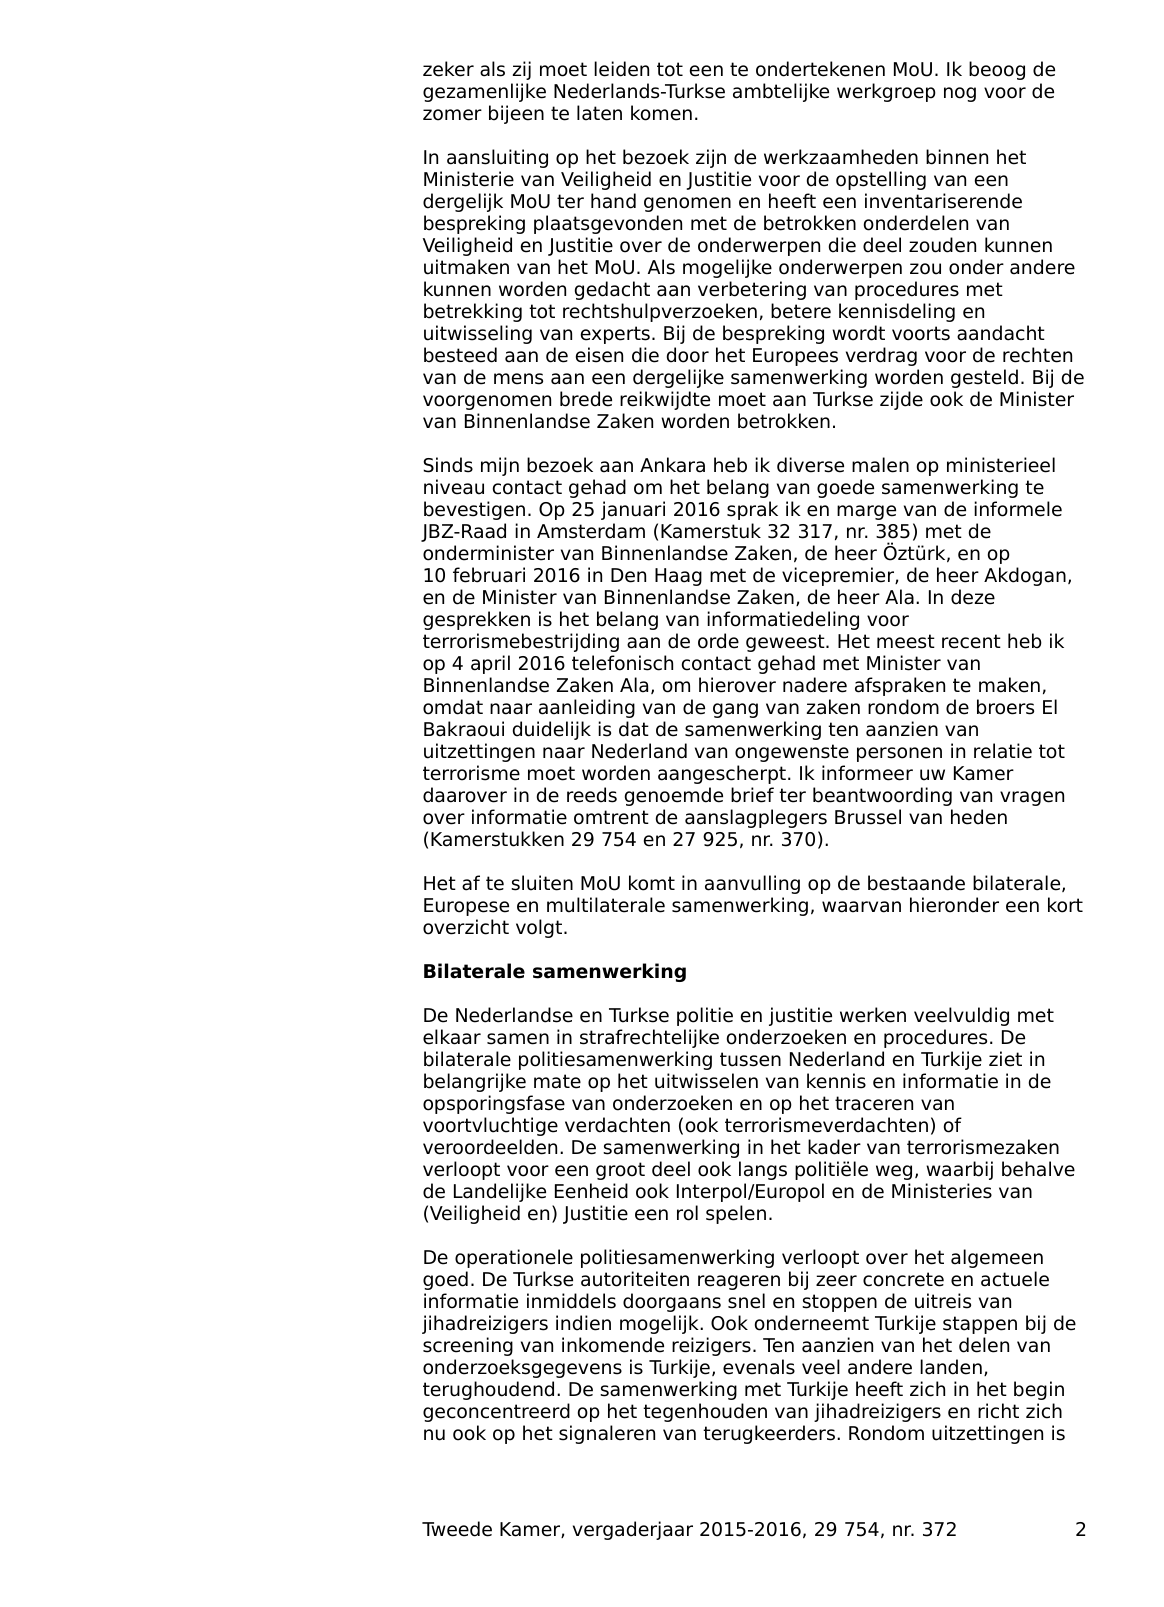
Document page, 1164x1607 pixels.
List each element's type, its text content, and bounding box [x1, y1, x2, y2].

subtitle Bilaterale samenwerking [422, 961, 1087, 983]
text De Nederlandse en Turkse politie en justitie werken veelvuldig met elkaar samen in strafrechtelijke onderzoeken en procedures. De bilaterale politiesamenwerking tussen Nederland en Turkije ziet in belangrijke mate op het uitwisselen van kennis en informatie in de opsporingsfase van onderzoeken en op het traceren van voortvluchtige verdachten (ook terrorismeverdachten) of veroordeelden. De samenwerking in het kader van terrorismezaken verloopt voor een groot deel ook langs politiële weg, waarbij behalve de Landelijke Eenheid ook Interpol/Europol en de Ministeries van (Veiligheid en) Justitie een rol spelen. [422, 1005, 1087, 1225]
text Het af te sluiten MoU komt in aanvulling op de bestaande bilaterale, Europese en multilaterale samenwerking, waarvan hieronder een kort overzicht volgt. [422, 873, 1087, 939]
text zeker als zij moet leiden tot een te ondertekenen MoU. Ik beoog de gezamenlijke Nederlands-Turkse ambtelijke werkgroep nog voor de zomer bijeen te laten komen. [422, 59, 1087, 125]
text De operationele politiesamenwerking verloopt over het algemeen goed. De Turkse autoriteiten reageren bij zeer concrete en actuele informatie inmiddels doorgaans snel en stoppen de uitreis van jihadreizigers indien mogelijk. Ook onderneemt Turkije stappen bij de screening van inkomende reizigers. Ten aanzien van het delen van onderzoeksgegevens is Turkije, evenals veel andere landen, terughoudend. De samenwerking met Turkije heeft zich in het begin geconcentreerd op het tegenhouden van jihadreizigers en richt zich nu ook op het signaleren van terugkeerders. Rondom uitzettingen is [422, 1247, 1087, 1445]
text In aansluiting op het bezoek zijn de werkzaamheden binnen het Ministerie van Veiligheid en Justitie voor de opstelling van een dergelijk MoU ter hand genomen en heeft een inventariserende bespreking plaatsgevonden met de betrokken onderdelen van Veiligheid en Justitie over de onderwerpen die deel zouden kunnen uitmaken van het MoU. Als mogelijke onderwerpen zou onder andere kunnen worden gedacht aan verbetering van procedures met betrekking tot rechtshulpverzoeken, betere kennisdeling en uitwisseling van experts. Bij de bespreking wordt voorts aandacht besteed aan de eisen die door het Europees verdrag voor de rechten van de mens aan een dergelijke samenwerking worden gesteld. Bij de voorgenomen brede reikwijdte moet aan Turkse zijde ook de Minister van Binnenlandse Zaken worden betrokken. [422, 147, 1087, 433]
text Sinds mijn bezoek aan Ankara heb ik diverse malen op ministerieel niveau contact gehad om het belang van goede samenwerking te bevestigen. Op 25 januari 2016 sprak ik en marge van de informele JBZ-Raad in Amsterdam (Kamerstuk 32 317, nr. 385) met de onderminister van Binnenlandse Zaken, de heer Öztürk, en op 10 februari 2016 in Den Haag met de vicepremier, de heer Akdogan, en de Minister van Binnenlandse Zaken, de heer Ala. In deze gesprekken is het belang van informatiedeling voor terrorismebestrijding aan de orde geweest. Het meest recent heb ik op 4 april 2016 telefonisch contact gehad met Minister van Binnenlandse Zaken Ala, om hierover nadere afspraken te maken, omdat naar aanleiding van de gang van zaken rondom de broers El Bakraoui duidelijk is dat de samenwerking ten aanzien van uitzettingen naar Nederland van ongewenste personen in relatie tot terrorisme moet worden aangescherpt. Ik informeer uw Kamer daarover in de reeds genoemde brief ter beantwoording van vragen over informatie omtrent de aanslagplegers Brussel van heden (Kamerstukken 29 754 en 27 925, nr. 370). [422, 455, 1087, 851]
